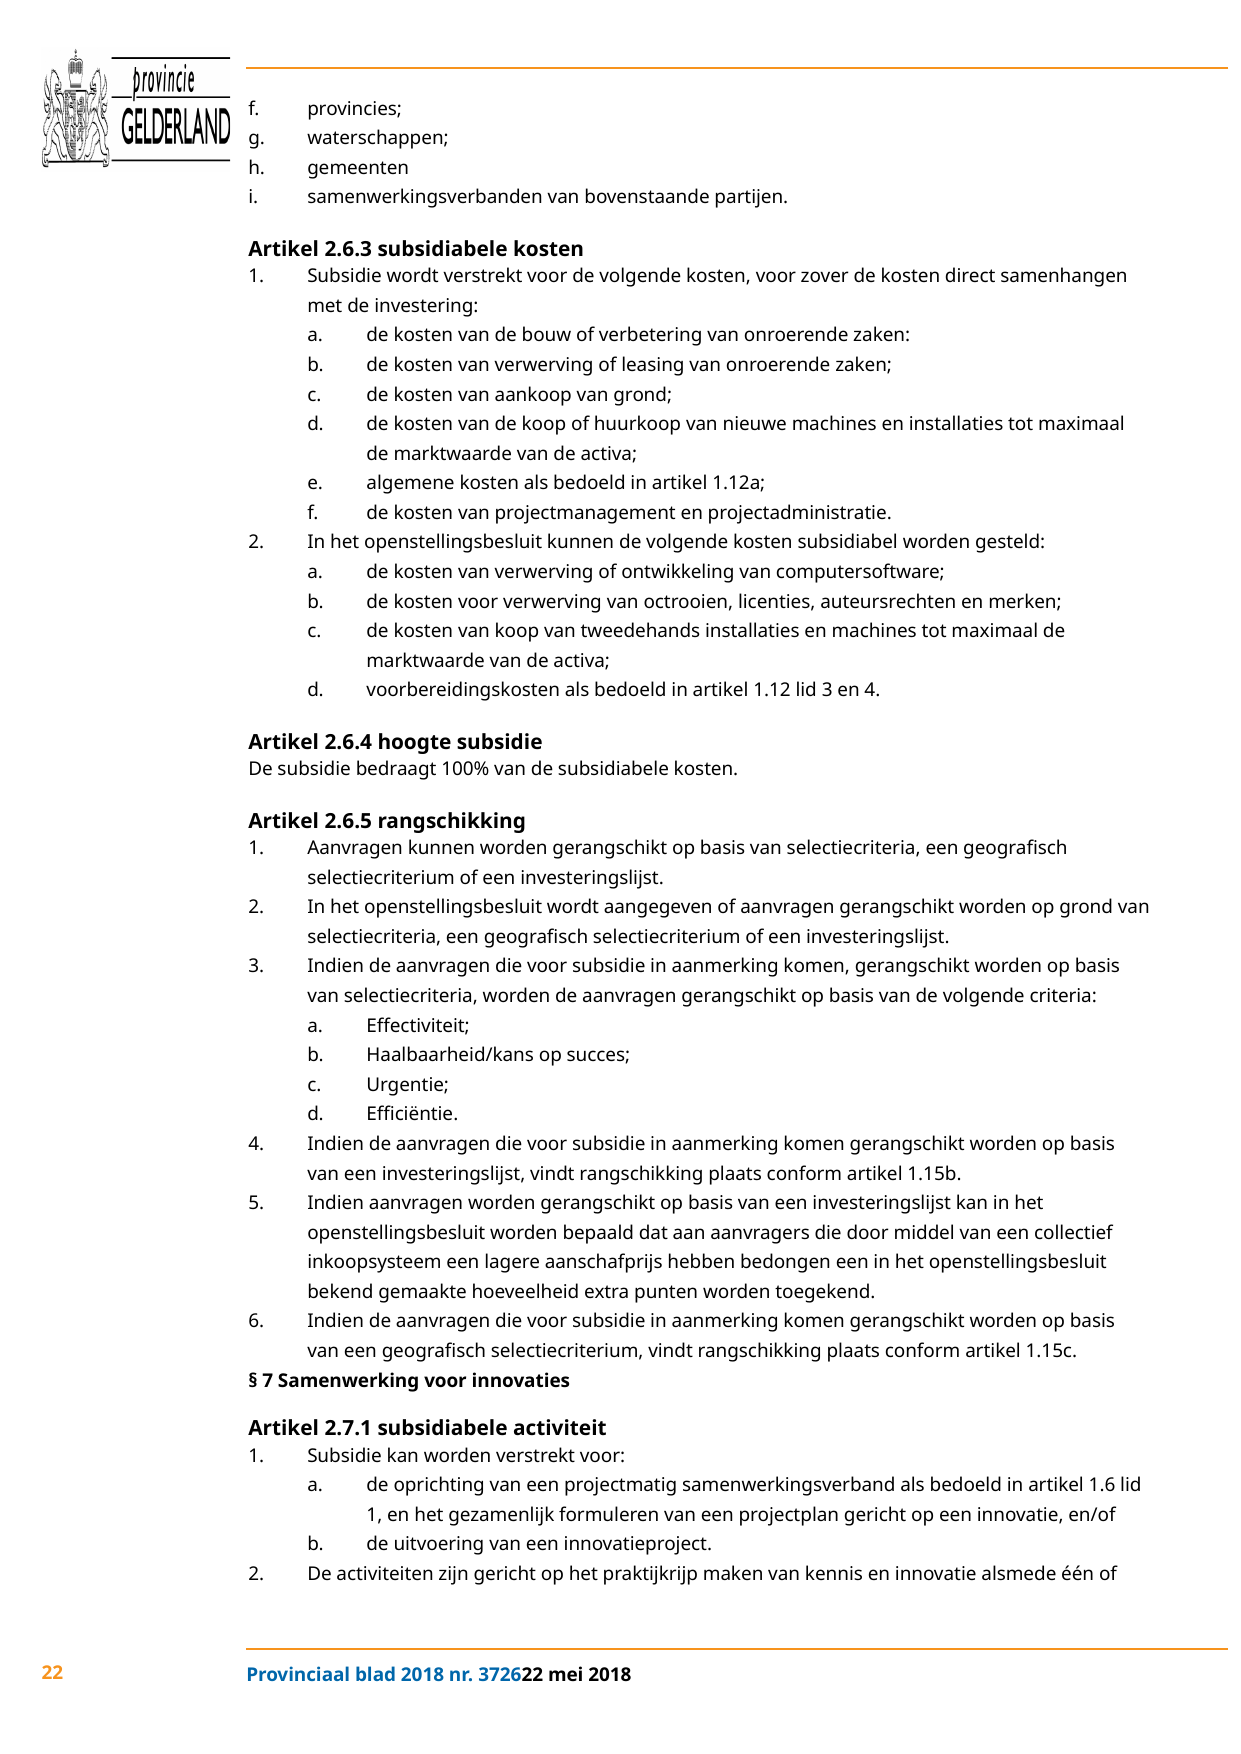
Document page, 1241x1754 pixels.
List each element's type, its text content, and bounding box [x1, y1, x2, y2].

list De activiteiten zijn gericht op het praktijkrijp maken van kennis en innovatie alsmede één of [248, 1560, 1152, 1586]
list Urgentie; [307, 1071, 1152, 1097]
list Effectiviteit; [307, 1012, 1152, 1037]
list algemene kosten als bedoeld in artikel 1.12a; [307, 469, 1152, 495]
list de oprichting van een projectmatig samenwerkingsverband als bedoeld in artikel 1.6 lid 1, en het gezamenlijk formuleren van een projectplan gericht op een innovatie, en/of [307, 1471, 1152, 1527]
list de kosten van koop van tweedehands installaties en machines tot maximaal de marktwaarde van de activa; [307, 617, 1152, 673]
list Indien de aanvragen die voor subsidie in aanmerking komen gerangschikt worden op basis van een geografisch selectiecriterium, vindt rangschikking plaats conform artikel 1.15c. [248, 1308, 1152, 1363]
list de kosten van verwerving of ontwikkeling van computersoftware; [307, 558, 1152, 584]
list In het openstellingsbesluit wordt aangegeven of aanvragen gerangschikt worden op grond van selectiecriteria, een geografisch selectiecriterium of een investeringslijst. [248, 893, 1152, 949]
list de kosten van de koop of huurkoop van nieuwe machines en installaties tot maximaal de marktwaarde van de activa; [307, 410, 1152, 466]
list provincies; [248, 95, 1152, 121]
list Efficiëntie. [307, 1101, 1152, 1126]
text Artikel 2.6.5 rangschikking [248, 806, 1152, 834]
list Subsidie kan worden verstrekt voor: [248, 1442, 1152, 1467]
list de kosten van aankoop van grond; [307, 381, 1152, 406]
list gemeenten [248, 154, 1152, 180]
list Indien de aanvragen die voor subsidie in aanmerking komen gerangschikt worden op basis van een investeringslijst, vindt rangschikking plaats conform artikel 1.15b. [248, 1130, 1152, 1185]
list Haalbaarheid/kans op succes; [307, 1041, 1152, 1067]
list waterschappen; [248, 124, 1152, 150]
list Aanvragen kunnen worden gerangschikt op basis van selectiecriteria, een geografisch selectiecriterium of een investeringslijst. [248, 834, 1152, 889]
list Indien de aanvragen die voor subsidie in aanmerking komen, gerangschikt worden op basis van selectiecriteria, worden de aanvragen gerangschikt op basis van de volgende criteria: [248, 953, 1152, 1008]
list In het openstellingsbesluit kunnen de volgende kosten subsidiabel worden gesteld: [248, 529, 1152, 554]
picture [41, 47, 231, 172]
list de kosten van de bouw of verbetering van onroerende zaken: [307, 322, 1152, 347]
text Artikel 2.6.4 hoogte subsidie [248, 727, 1152, 755]
list Subsidie wordt verstrekt voor de volgende kosten, voor zover de kosten direct samenhangen met de investering: [248, 262, 1152, 318]
text § 7 Samenwerking voor innovaties [248, 1367, 1152, 1392]
list Indien aanvragen worden gerangschikt op basis van een investeringslijst kan in het openstellingsbesluit worden bepaald dat aan aanvragers die door middel van een collectief inkoopsysteem een lagere aanschafprijs hebben bedongen een in het openstellingsbesluit bekend gemaakte hoeveelheid extra punten worden toegekend. [248, 1189, 1152, 1304]
list voorbereidingskosten als bedoeld in artikel 1.12 lid 3 en 4. [307, 677, 1152, 702]
text De subsidie bedraagt 100% van de subsidiabele kosten. [248, 755, 1152, 781]
list de kosten van verwerving of leasing van onroerende zaken; [307, 351, 1152, 377]
list samenwerkingsverbanden van bovenstaande partijen. [248, 183, 1152, 209]
list de kosten voor verwerving van octrooien, licenties, auteursrechten en merken; [307, 588, 1152, 613]
text Artikel 2.7.1 subsidiabele activiteit [248, 1413, 1152, 1442]
text Artikel 2.6.3 subsidiabele kosten [248, 234, 1152, 262]
list de uitvoering van een innovatieproject. [307, 1531, 1152, 1556]
list de kosten van projectmanagement en projectadministratie. [307, 499, 1152, 525]
